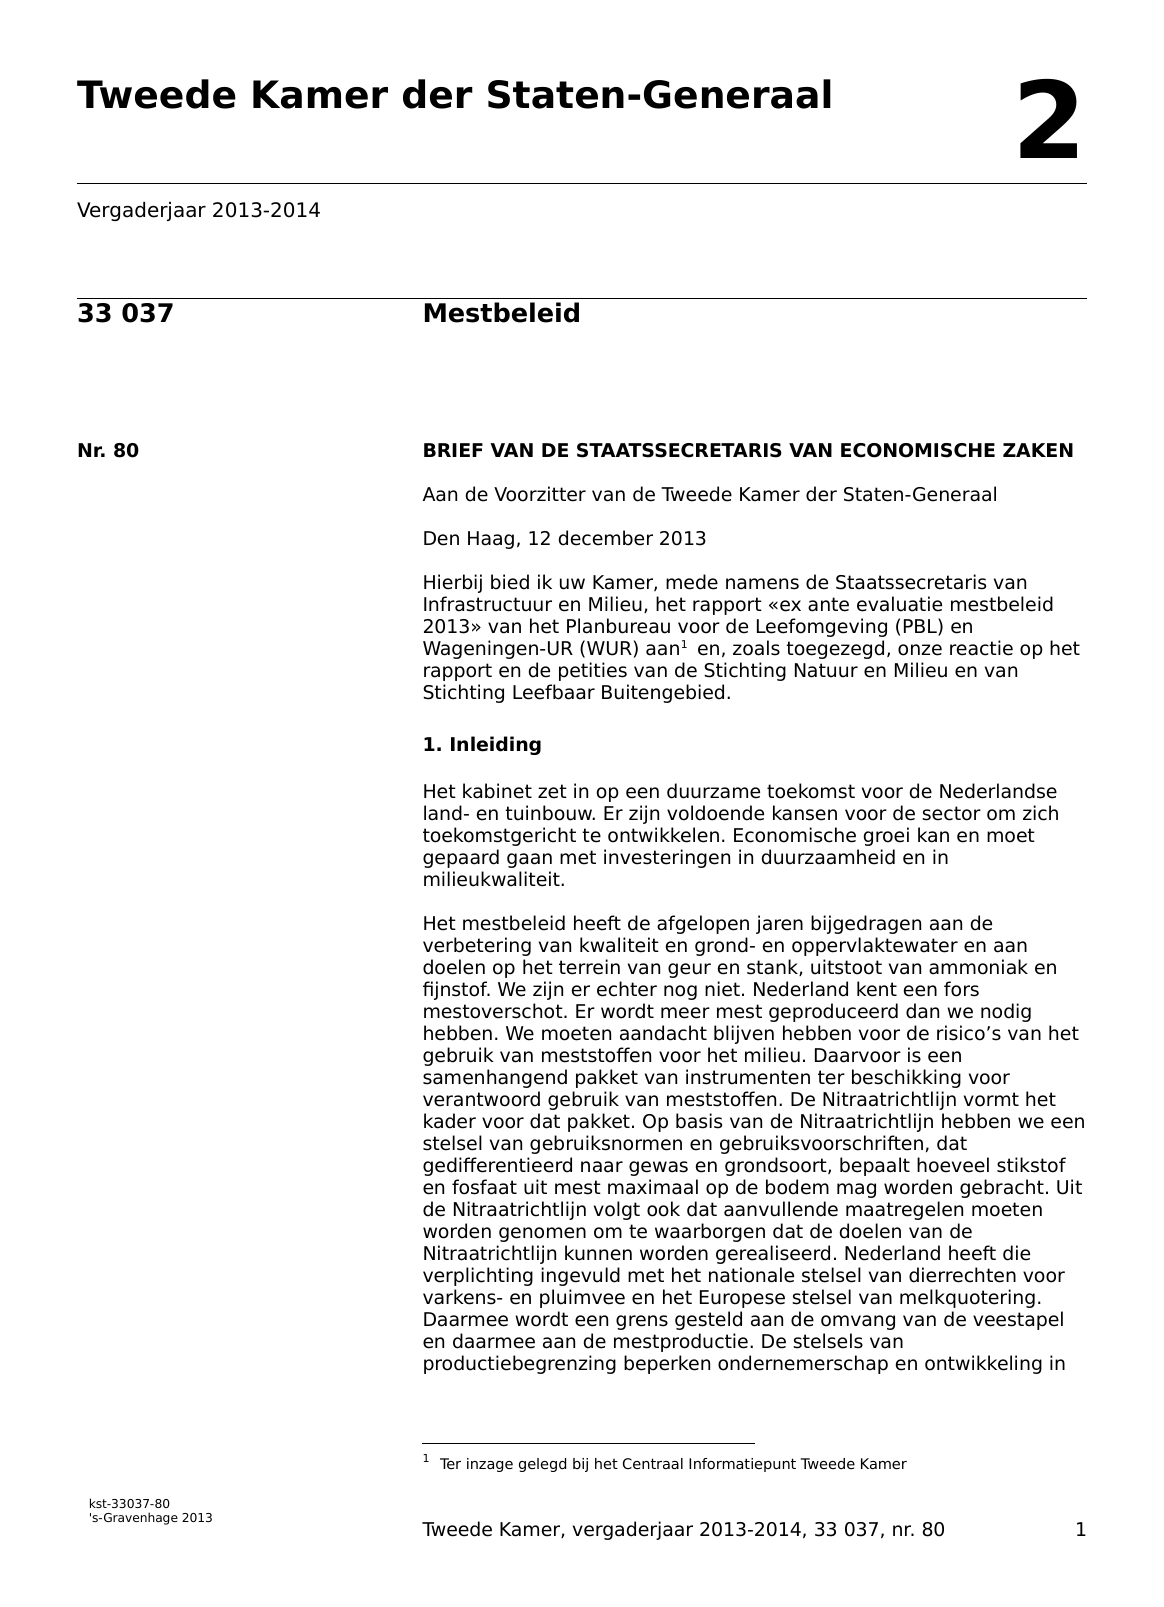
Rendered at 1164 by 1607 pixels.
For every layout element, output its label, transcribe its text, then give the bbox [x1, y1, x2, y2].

text Ter inzage gelegd bij het Centraal Informatiepunt Tweede Kamer [422, 1452, 1087, 1474]
text kst-33037-80 [88, 1497, 323, 1511]
text Hierbij bied ik uw Kamer, mede namens de Staatssecretaris van Infrastructuur en Milieu, het rapport «ex ante evaluatie mestbeleid 2013» van het Planbureau voor de Leefomgeving (PBL) en Wageningen-UR (WUR) aan en, zoals toegezegd, onze reactie op het rapport en de petities van de Stichting Natuur en Milieu en van Stichting Leefbaar Buitengebied. [422, 572, 1087, 704]
table_header Tweede Kamer der Staten-Generaal [77, 59, 886, 183]
table_header 2 [886, 59, 1087, 183]
subtitle 1. Inleiding [422, 734, 1087, 756]
text Den Haag, 12 december 2013 [422, 528, 1087, 550]
text 's-Gravenhage 2013 [88, 1511, 323, 1525]
subtitle 33 037 Mestbeleid [77, 299, 1087, 329]
text Het mestbeleid heeft de afgelopen jaren bijgedragen aan de verbetering van kwaliteit en grond- en oppervlaktewater en aan doelen op het terrein van geur en stank, uitstoot van ammoniak en fijnstof. We zijn er echter nog niet. Nederland kent een fors mestoverschot. Er wordt meer mest geproduceerd dan we nodig hebben. We moeten aandacht blijven hebben voor de risico’s van het gebruik van meststoffen voor het milieu. Daarvoor is een samenhangend pakket van instrumenten ter beschikking voor verantwoord gebruik van meststoffen. De Nitraatrichtlijn vormt het kader voor dat pakket. Op basis van de Nitraatrichtlijn hebben we een stelsel van gebruiksnormen en gebruiksvoorschriften, dat gedifferentieerd naar gewas en grondsoort, bepaalt hoeveel stikstof en fosfaat uit mest maximaal op de bodem mag worden gebracht. Uit de Nitraatrichtlijn volgt ook dat aanvullende maatregelen moeten worden genomen om te waarborgen dat de doelen van de Nitraatrichtlijn kunnen worden gerealiseerd. Nederland heeft die verplichting ingevuld met het nationale stelsel van dierrechten voor varkens- en pluimvee en het Europese stelsel van melkquotering. Daarmee wordt een grens gesteld aan de omvang van de veestapel en daarmee aan de mestproductie. De stelsels van productiebegrenzing beperken ondernemerschap en ontwikkeling in [422, 913, 1087, 1375]
subtitle Nr. 80 BRIEF VAN DE STAATSSECRETARIS VAN ECONOMISCHE ZAKEN [77, 440, 1087, 462]
text Aan de Voorzitter van de Tweede Kamer der Staten-Generaal [422, 484, 1087, 506]
table_cell Vergaderjaar 2013-2014 [77, 184, 1087, 298]
text Het kabinet zet in op een duurzame toekomst voor de Nederlandse land- en tuinbouw. Er zijn voldoende kansen voor de sector om zich toekomstgericht te ontwikkelen. Economische groei kan en moet gepaard gaan met investeringen in duurzaamheid en in milieukwaliteit. [422, 781, 1087, 891]
